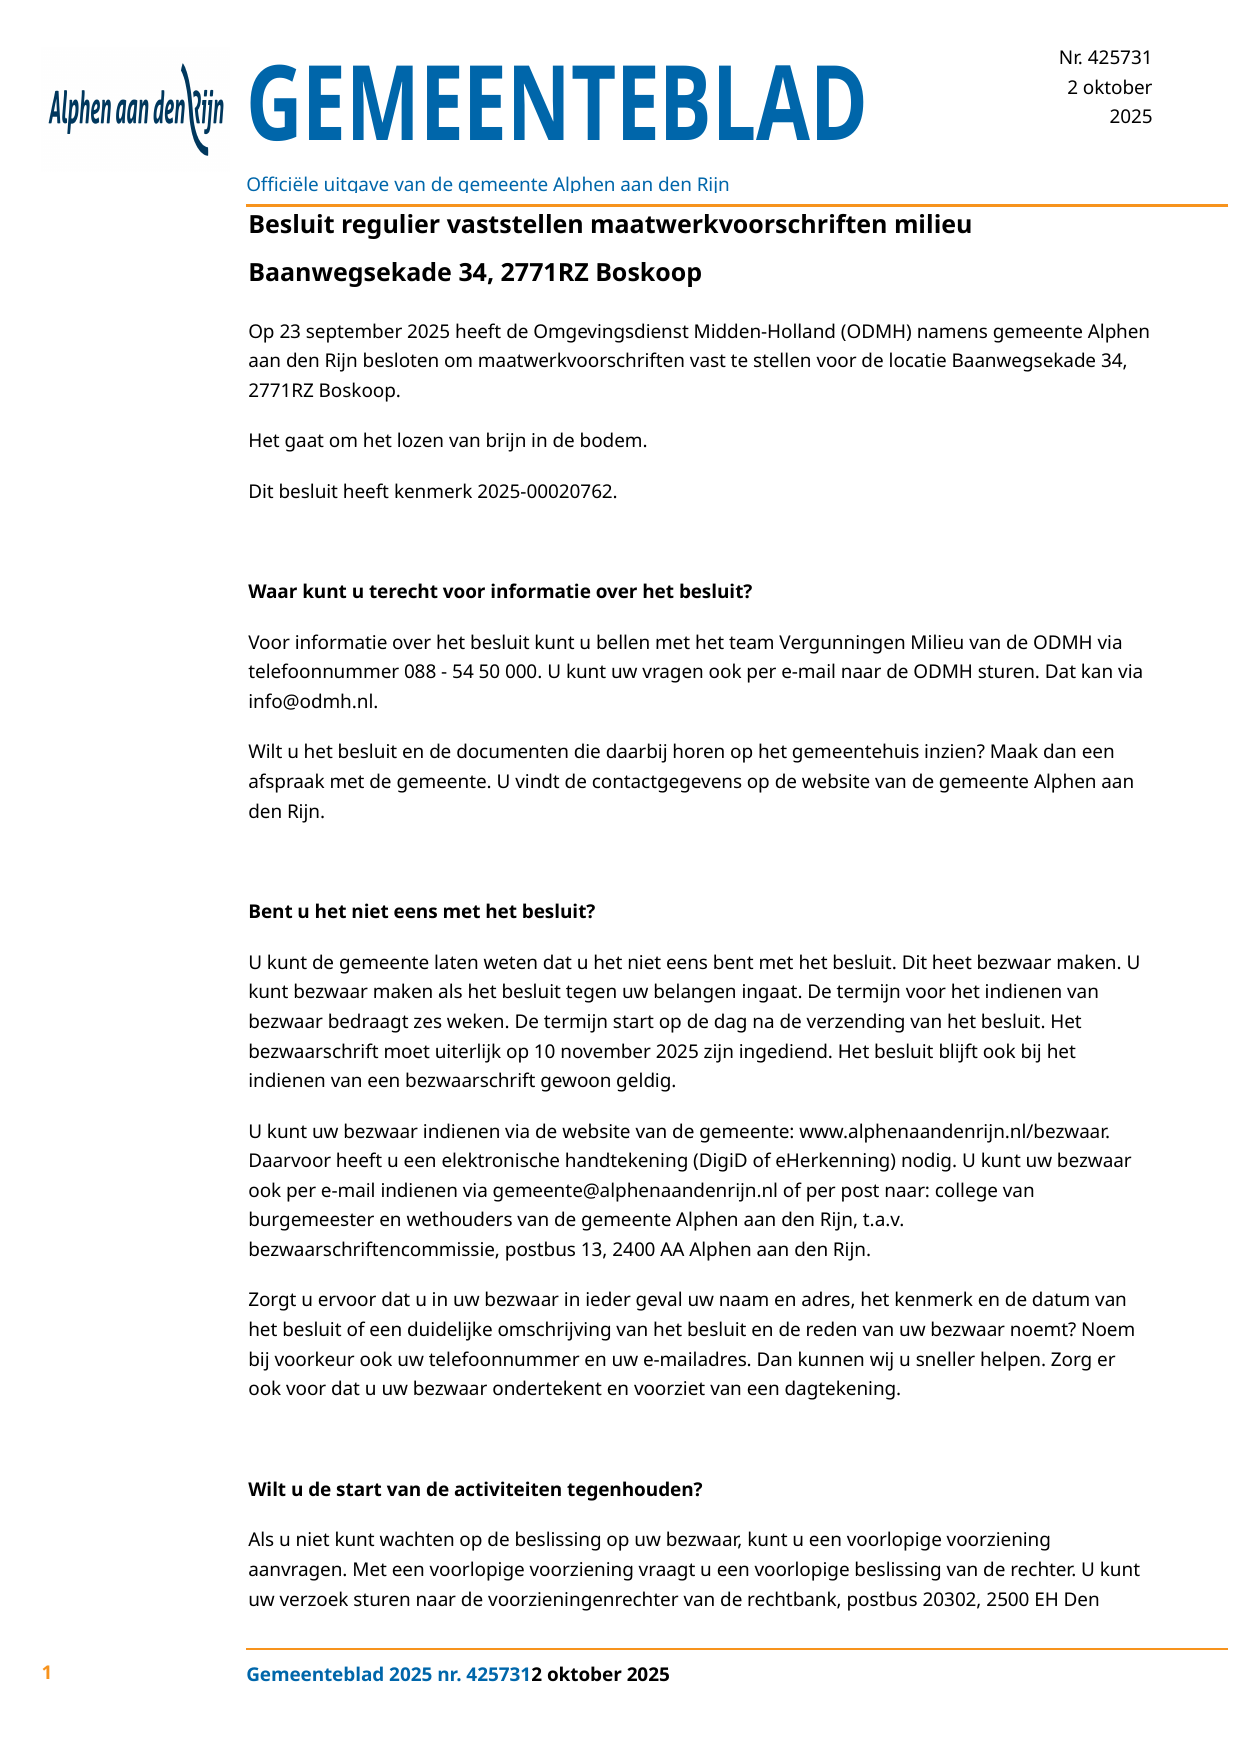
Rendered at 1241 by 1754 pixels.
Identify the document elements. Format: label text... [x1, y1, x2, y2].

text Besluit regulier vaststellen maatwerkvoorschriften milieu Baanwegsekade 34, 2771RZ Boskoop [248, 207, 1152, 288]
text Als u niet kunt wachten op de beslissing op uw bezwaar, kunt u een voorlopige voorziening aanvragen. Met een voorlopige voorziening vraagt u een voorlopige beslissing van de rechter. U kunt uw verzoek sturen naar de voorzieningenrechter van de rechtbank, postbus 20302, 2500 EH Den [248, 1527, 1152, 1612]
picture [41, 47, 231, 172]
text Op 23 september 2025 heeft de Omgevingsdienst Midden-Holland (ODMH) namens gemeente Alphen aan den Rijn besloten om maatwerkvoorschriften vast te stellen voor de locatie Baanwegsekade 34, 2771RZ Boskoop. [248, 318, 1152, 403]
text Bent u het niet eens met het besluit? [248, 899, 1152, 924]
text Dit besluit heeft kenmerk 2025-00020762. [248, 478, 1152, 504]
text Zorgt u ervoor dat u in uw bezwaar in ieder geval uw naam en adres, het kenmerk en de datum van het besluit of een duidelijke omschrijving van het besluit en de reden van uw bezwaar noemt? Noem bij voorkeur ook uw telefoonnummer en uw e-mailadres. Dan kunnen wij u sneller helpen. Zorg er ook voor dat u uw bezwaar ondertekent en voorziet van een dagtekening. [248, 1287, 1152, 1401]
text Voor informatie over het besluit kunt u bellen met het team Vergunningen Milieu van de ODMH via telefoonnummer 088 - 54 50 000. U kunt uw vragen ook per e-mail naar de ODMH sturen. Dat kan via info@odmh.nl. [248, 629, 1152, 714]
text Waar kunt u terecht voor informatie over het besluit? [248, 579, 1152, 604]
text Wilt u het besluit en de documenten die daarbij horen op het gemeentehuis inzien? Maak dan een afspraak met de gemeente. U vindt de contactgegevens op de website van de gemeente Alphen aan den Rijn. [248, 739, 1152, 824]
text Het gaat om het lozen van brijn in de bodem. [248, 427, 1152, 453]
text U kunt uw bezwaar indienen via de website van de gemeente: www.alphenaandenrijn.nl/bezwaar. Daarvoor heeft u een elektronische handtekening (DigiD of eHerkenning) nodig. U kunt uw bezwaar ook per e-mail indienen via gemeente@alphenaandenrijn.nl of per post naar: college van burgemeester en wethouders van de gemeente Alphen aan den Rijn, t.a.v. bezwaarschriftencommissie, postbus 13, 2400 AA Alphen aan den Rijn. [248, 1118, 1152, 1262]
text U kunt de gemeente laten weten dat u het niet eens bent met het besluit. Dit heet bezwaar maken. U kunt bezwaar maken als het besluit tegen uw belangen ingaat. De termijn voor het indienen van bezwaar bedraagt zes weken. De termijn start op de dag na de verzending van het besluit. Het bezwaarschrift moet uiterlijk op 10 november 2025 zijn ingediend. Het besluit blijft ook bij het indienen van een bezwaarschrift gewoon geldig. [248, 949, 1152, 1093]
text Wilt u de start van de activiteiten tegenhouden? [248, 1476, 1152, 1502]
